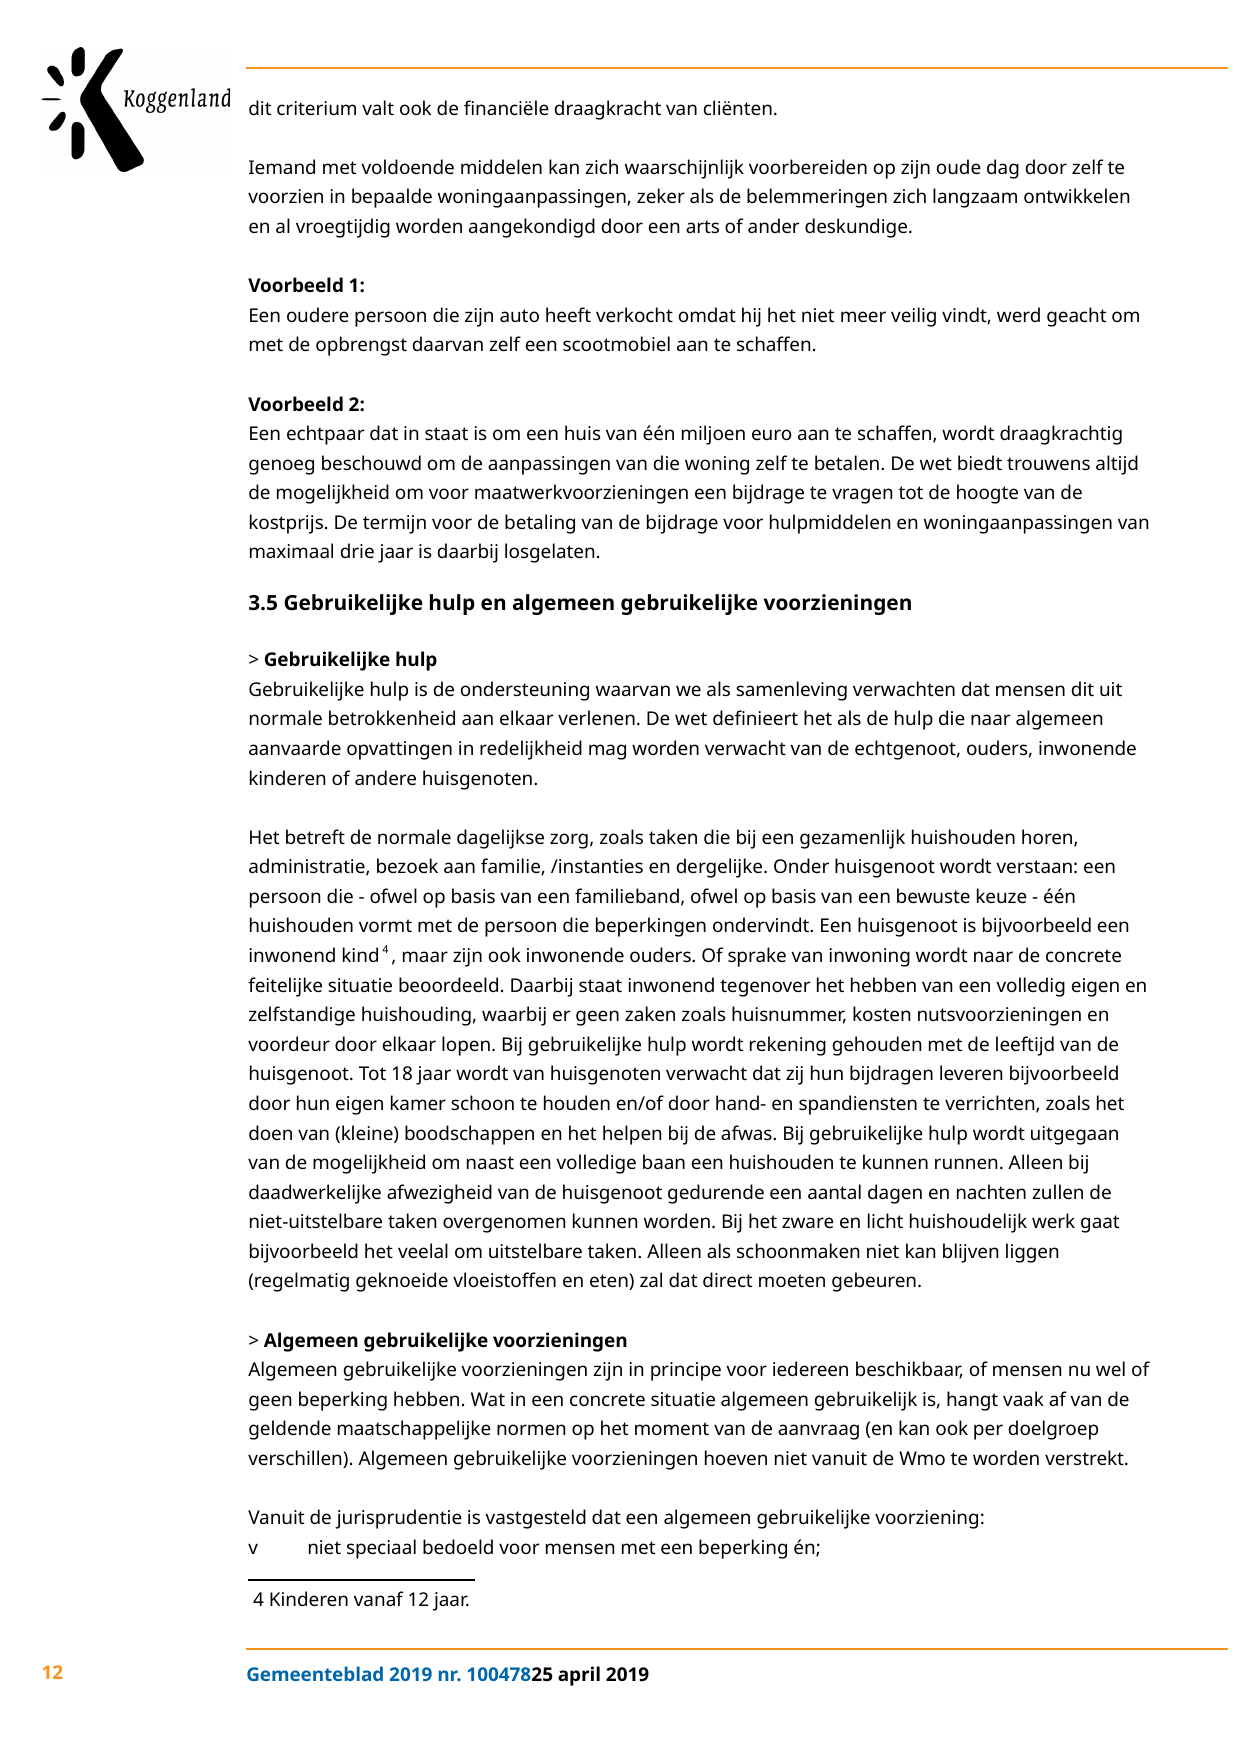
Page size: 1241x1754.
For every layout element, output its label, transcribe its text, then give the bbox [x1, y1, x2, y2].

text Het betreft de normale dagelijkse zorg, zoals taken die bij een gezamenlijk huishouden horen, administratie, bezoek aan familie, /instanties en dergelijke. Onder huisgenoot wordt verstaan: een persoon die - ofwel op basis van een familieband, ofwel op basis van een bewuste keuze - één huishouden vormt met de persoon die beperkingen ondervindt. Een huisgenoot is bijvoorbeeld een inwonend kind, maar zijn ook inwonende ouders. Of sprake van inwoning wordt naar de concrete feitelijke situatie beoordeeld. Daarbij staat inwonend tegenover het hebben van een volledig eigen en zelfstandige huishouding, waarbij er geen zaken zoals huisnummer, kosten nutsvoorzieningen en voordeur door elkaar lopen. Bij gebruikelijke hulp wordt rekening gehouden met de leeftijd van de huisgenoot. Tot 18 jaar wordt van huisgenoten verwacht dat zij hun bijdragen leveren bijvoorbeeld door hun eigen kamer schoon te houden en/of door hand- en spandiensten te verrichten, zoals het doen van (kleine) boodschappen en het helpen bij de afwas. Bij gebruikelijke hulp wordt uitgegaan van de mogelijkheid om naast een volledige baan een huishouden te kunnen runnen. Alleen bij daadwerkelijke afwezigheid van de huisgenoot gedurende een aantal dagen en nachten zullen de niet-uitstelbare taken overgenomen kunnen worden. Bij het zware en licht huishoudelijk werk gaat bijvoorbeeld het veelal om uitstelbare taken. Alleen als schoonmaken niet kan blijven liggen (regelmatig geknoeide vloeistoffen en eten) zal dat direct moeten gebeuren. [248, 824, 1152, 1293]
text Kinderen vanaf 12 jaar. [248, 1586, 1152, 1612]
table_header Voorbeeld 1: Een oudere persoon die zijn auto heeft verkocht omdat hij het niet meer veilig vindt, werd geacht om met de opbrengst daarvan zelf een scootmobiel aan te schaffen. Voorbeeld 2: Een echtpaar dat in staat is om een huis van één miljoen euro aan te schaffen, wordt draagkrachtig genoeg beschouwd om de aanpassingen van die woning zelf te betalen. De wet biedt trouwens altijd de mogelijkheid om voor maatwerkvoorzieningen een bijdrage te vragen tot de hoogte van de kostprijs. De termijn voor de betaling van de bijdrage voor hulpmiddelen en woningaanpassingen van maximaal drie jaar is daarbij losgelaten. [248, 273, 1152, 564]
text Gebruikelijke hulp is de ondersteuning waarvan we als samenleving verwachten dat mensen dit uit normale betrokkenheid aan elkaar verlenen. De wet definieert het als de hulp die naar algemeen aanvaarde opvattingen in redelijkheid mag worden verwacht van de echtgenoot, ouders, inwonende kinderen of andere huisgenoten. [248, 676, 1152, 791]
text Vanuit de jurisprudentie is vastgesteld dat een algemeen gebruikelijke voorziening: [248, 1504, 1152, 1530]
picture [41, 47, 231, 172]
text dit criterium valt ook de financiële draagkracht van cliënten. [248, 95, 1152, 121]
text 3.5 Gebruikelijke hulp en algemeen gebruikelijke voorzieningen [248, 588, 1152, 617]
text > Algemeen gebruikelijke voorzieningen [248, 1327, 1152, 1353]
text > Gebruikelijke hulp [248, 646, 1152, 672]
text Algemeen gebruikelijke voorzieningen zijn in principe voor iedereen beschikbaar, of mensen nu wel of geen beperking hebben. Wat in een concrete situatie algemeen gebruikelijk is, hangt vaak af van de geldende maatschappelijke normen op het moment van de aanvraag (en kan ook per doelgroep verschillen). Algemeen gebruikelijke voorzieningen hoeven niet vanuit de Wmo te worden verstrekt. [248, 1356, 1152, 1471]
list niet speciaal bedoeld voor mensen met een beperking én; [248, 1534, 1152, 1560]
text Iemand met voldoende middelen kan zich waarschijnlijk voorbereiden op zijn oude dag door zelf te voorzien in bepaalde woningaanpassingen, zeker als de belemmeringen zich langzaam ontwikkelen en al vroegtijdig worden aangekondigd door een arts of ander deskundige. [248, 154, 1152, 239]
